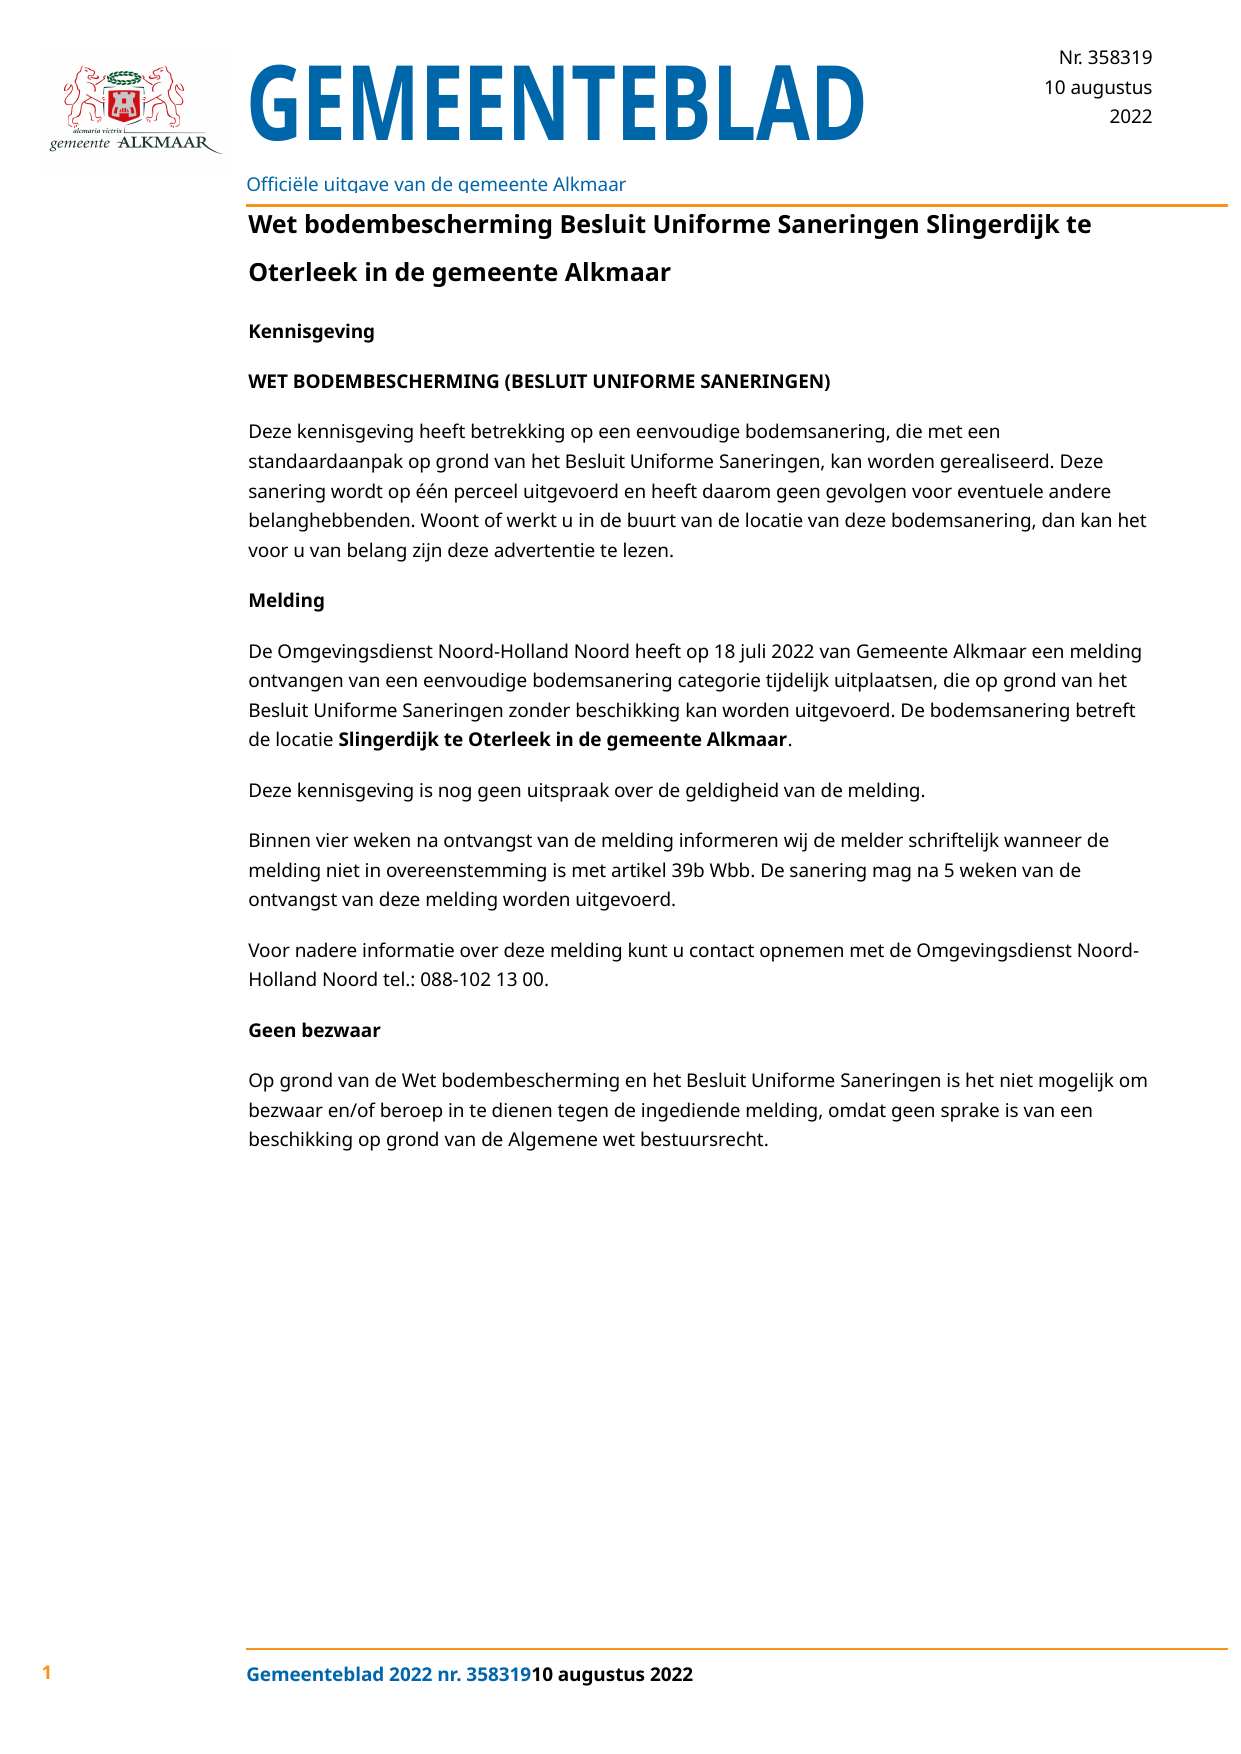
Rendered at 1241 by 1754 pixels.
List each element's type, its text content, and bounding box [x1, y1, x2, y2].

text Kennisgeving [248, 318, 1152, 344]
text Deze kennisgeving heeft betrekking op een eenvoudige bodemsanering, die met een standaardaanpak op grond van het Besluit Uniforme Saneringen, kan worden gerealiseerd. Deze sanering wordt op één perceel uitgevoerd en heeft daarom geen gevolgen voor eventuele andere belanghebbenden. Woont of werkt u in de buurt van de locatie van deze bodemsanering, dan kan het voor u van belang zijn deze advertentie te lezen. [248, 419, 1152, 563]
text Geen bezwaar [248, 1017, 1152, 1043]
text WET BODEMBESCHERMING (BESLUIT UNIFORME SANERINGEN) [248, 368, 1152, 394]
text Op grond van de Wet bodembescherming en het Besluit Uniforme Saneringen is het niet mogelijk om bezwaar en/of beroep in te dienen tegen de ingediende melding, omdat geen sprake is van een beschikking op grond van de Algemene wet bestuursrecht. [248, 1067, 1152, 1152]
text De Omgevingsdienst Noord-Holland Noord heeft op 18 juli 2022 van Gemeente Alkmaar een melding ontvangen van een eenvoudige bodemsanering categorie tijdelijk uitplaatsen, die op grond van het Besluit Uniforme Saneringen zonder beschikking kan worden uitgevoerd. De bodemsanering betreft de locatie Slingerdijk te Oterleek in de gemeente Alkmaar. [248, 638, 1152, 752]
text Binnen vier weken na ontvangst van de melding informeren wij de melder schriftelijk wanneer de melding niet in overeenstemming is met artikel 39b Wbb. De sanering mag na 5 weken van de ontvangst van deze melding worden uitgevoerd. [248, 827, 1152, 912]
text Melding [248, 587, 1152, 613]
text Voor nadere informatie over deze melding kunt u contact opnemen met de Omgevingsdienst Noord-Holland Noord tel.: 088-102 13 00. [248, 937, 1152, 992]
text Wet bodembescherming Besluit Uniforme Saneringen Slingerdijk te Oterleek in de gemeente Alkmaar [248, 207, 1152, 288]
picture [41, 47, 231, 172]
text Deze kennisgeving is nog geen uitspraak over de geldigheid van de melding. [248, 777, 1152, 803]
